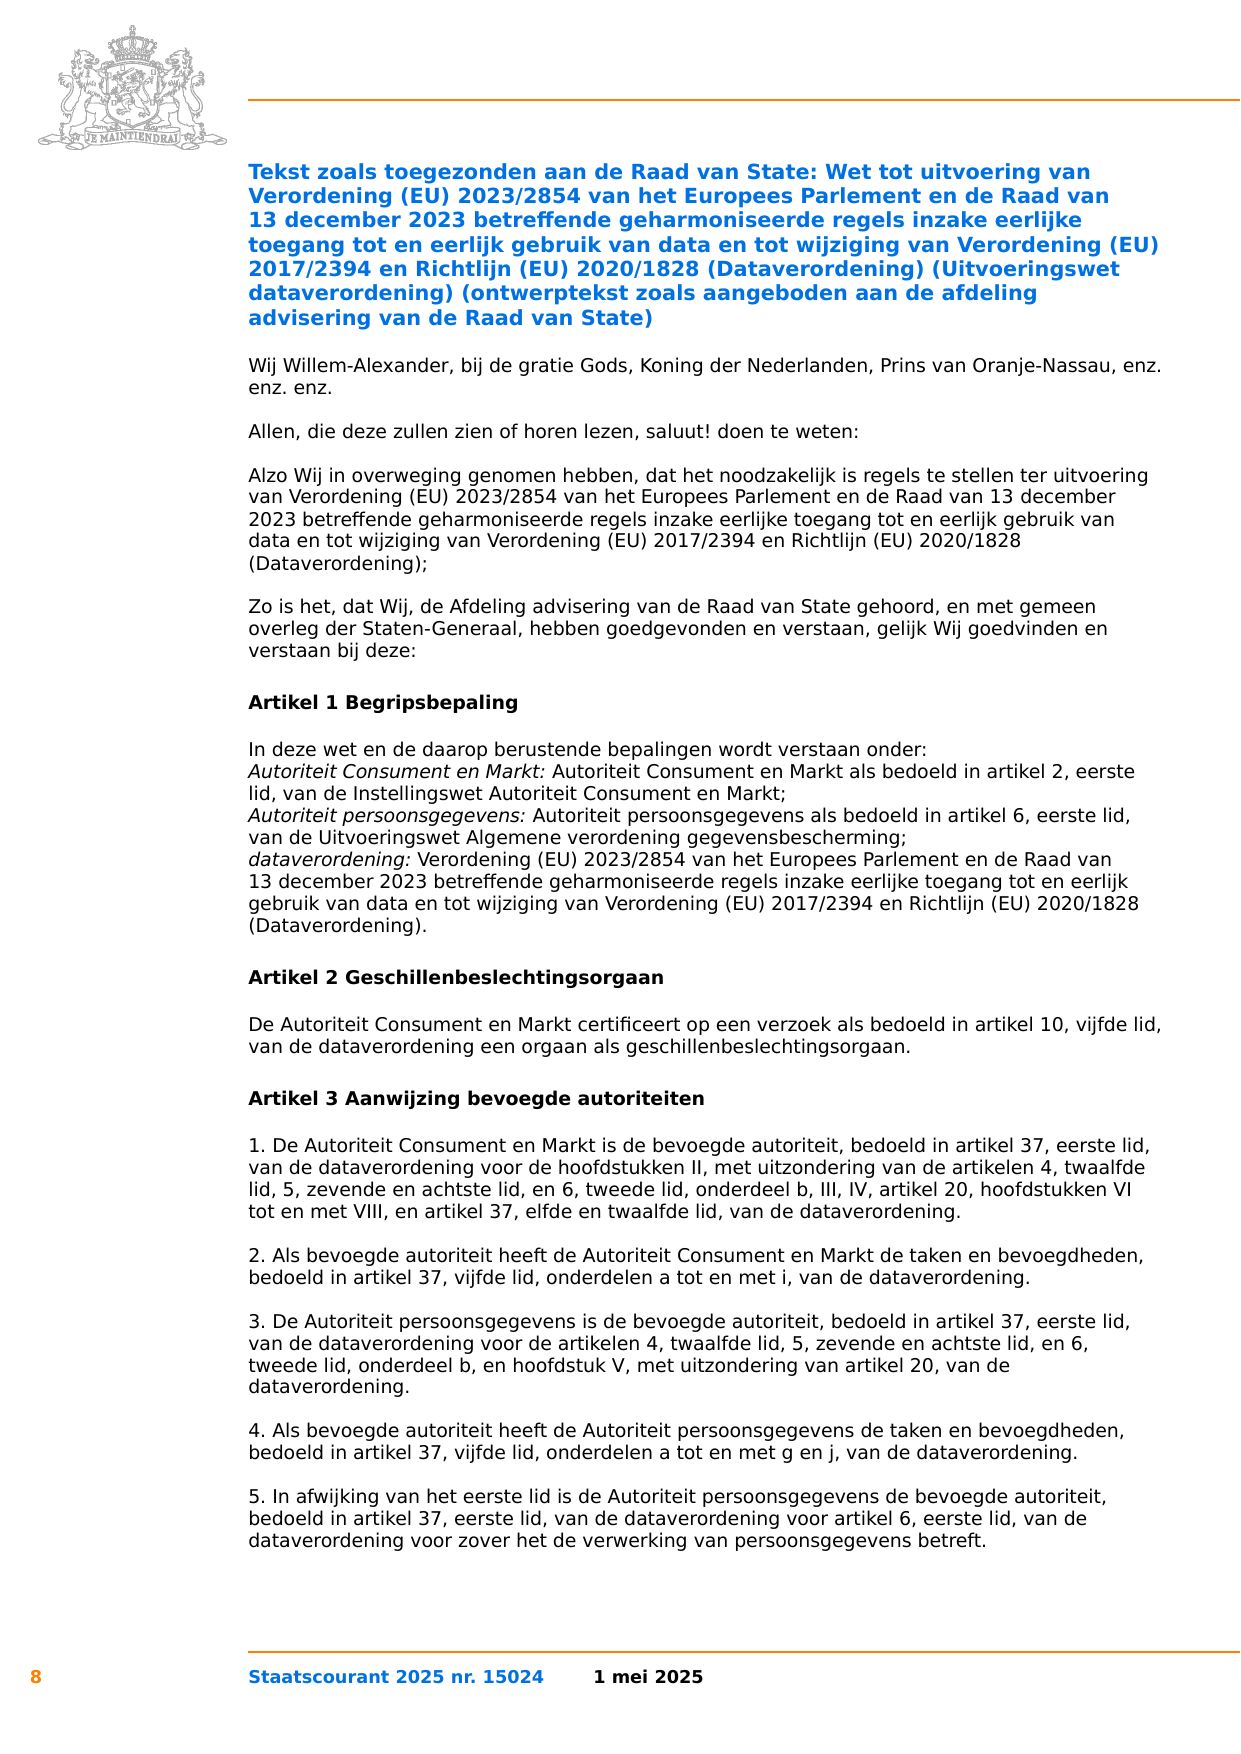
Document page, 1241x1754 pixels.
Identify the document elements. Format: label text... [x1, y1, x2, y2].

text Autoriteit Consument en Markt: Autoriteit Consument en Markt als bedoeld in artikel 2, eerste lid, van de Instellingswet Autoriteit Consument en Markt; [248, 761, 1163, 805]
subtitle Artikel 1 Begripsbepaling [248, 692, 1163, 714]
subtitle Artikel 2 Geschillenbeslechtingsorgaan [248, 967, 1163, 989]
text 1. De Autoriteit Consument en Markt is de bevoegde autoriteit, bedoeld in artikel 37, eerste lid, van de dataverordening voor de hoofdstukken II, met uitzondering van de artikelen 4, twaalfde lid, 5, zevende en achtste lid, en 6, tweede lid, onderdeel b, III, IV, artikel 20, hoofdstukken VI tot en met VIII, en artikel 37, elfde en twaalfde lid, van de dataverordening. [248, 1135, 1163, 1223]
subtitle Artikel 3 Aanwijzing bevoegde autoriteiten [248, 1088, 1163, 1110]
text 2. Als bevoegde autoriteit heeft de Autoriteit Consument en Markt de taken en bevoegdheden, bedoeld in artikel 37, vijfde lid, onderdelen a tot en met i, van de dataverordening. [248, 1245, 1163, 1289]
text Wij Willem-Alexander, bij de gratie Gods, Koning der Nederlanden, Prins van Oranje-Nassau, enz. enz. enz. [248, 355, 1163, 399]
text Allen, die deze zullen zien of horen lezen, saluut! doen te weten: [248, 421, 1163, 443]
text dataverordening: Verordening (EU) 2023/2854 van het Europees Parlement en de Raad van 13 december 2023 betreffende geharmoniseerde regels inzake eerlijke toegang tot en eerlijk gebruik van data en tot wijziging van Verordening (EU) 2017/2394 en Richtlijn (EU) 2020/1828 (Dataverordening). [248, 849, 1163, 937]
text 4. Als bevoegde autoriteit heeft de Autoriteit persoonsgegevens de taken en bevoegdheden, bedoeld in artikel 37, vijfde lid, onderdelen a tot en met g en j, van de dataverordening. [248, 1420, 1163, 1464]
text Zo is het, dat Wij, de Afdeling advisering van de Raad van State gehoord, en met gemeen overleg der Staten-Generaal, hebben goedgevonden en verstaan, gelijk Wij goedvinden en verstaan bij deze: [248, 596, 1163, 662]
text 3. De Autoriteit persoonsgegevens is de bevoegde autoriteit, bedoeld in artikel 37, eerste lid, van de dataverordening voor de artikelen 4, twaalfde lid, 5, zevende en achtste lid, en 6, tweede lid, onderdeel b, en hoofdstuk V, met uitzondering van artikel 20, van de dataverordening. [248, 1311, 1163, 1398]
text De Autoriteit Consument en Markt certificeert op een verzoek als bedoeld in artikel 10, vijfde lid, van de dataverordening een orgaan als geschillenbeslechtingsorgaan. [248, 1014, 1163, 1058]
text Autoriteit persoonsgegevens: Autoriteit persoonsgegevens als bedoeld in artikel 6, eerste lid, van de Uitvoeringswet Algemene verordening gegevensbescherming; [248, 805, 1163, 849]
picture [38, 25, 227, 150]
text 5. In afwijking van het eerste lid is de Autoriteit persoonsgegevens de bevoegde autoriteit, bedoeld in artikel 37, eerste lid, van de dataverordening voor artikel 6, eerste lid, van de dataverordening voor zover het de verwerking van persoonsgegevens betreft. [248, 1486, 1163, 1552]
text In deze wet en de daarop berustende bepalingen wordt verstaan onder: [248, 739, 1163, 761]
subtitle Tekst zoals toegezonden aan de Raad van State: Wet tot uitvoering van Verordening (EU) 2023/2854 van het Europees Parlement en de Raad van 13 december 2023 betreffende geharmoniseerde regels inzake eerlijke toegang tot en eerlijk gebruik van data en tot wijziging van Verordening (EU) 2017/2394 en Richtlijn (EU) 2020/1828 (Dataverordening) (Uitvoeringswet dataverordening) (ontwerptekst zoals aangeboden aan de afdeling advisering van de Raad van State) [248, 160, 1163, 330]
text Alzo Wij in overweging genomen hebben, dat het noodzakelijk is regels te stellen ter uitvoering van Verordening (EU) 2023/2854 van het Europees Parlement en de Raad van 13 december 2023 betreffende geharmoniseerde regels inzake eerlijke toegang tot en eerlijk gebruik van data en tot wijziging van Verordening (EU) 2017/2394 en Richtlijn (EU) 2020/1828 (Dataverordening); [248, 464, 1163, 574]
